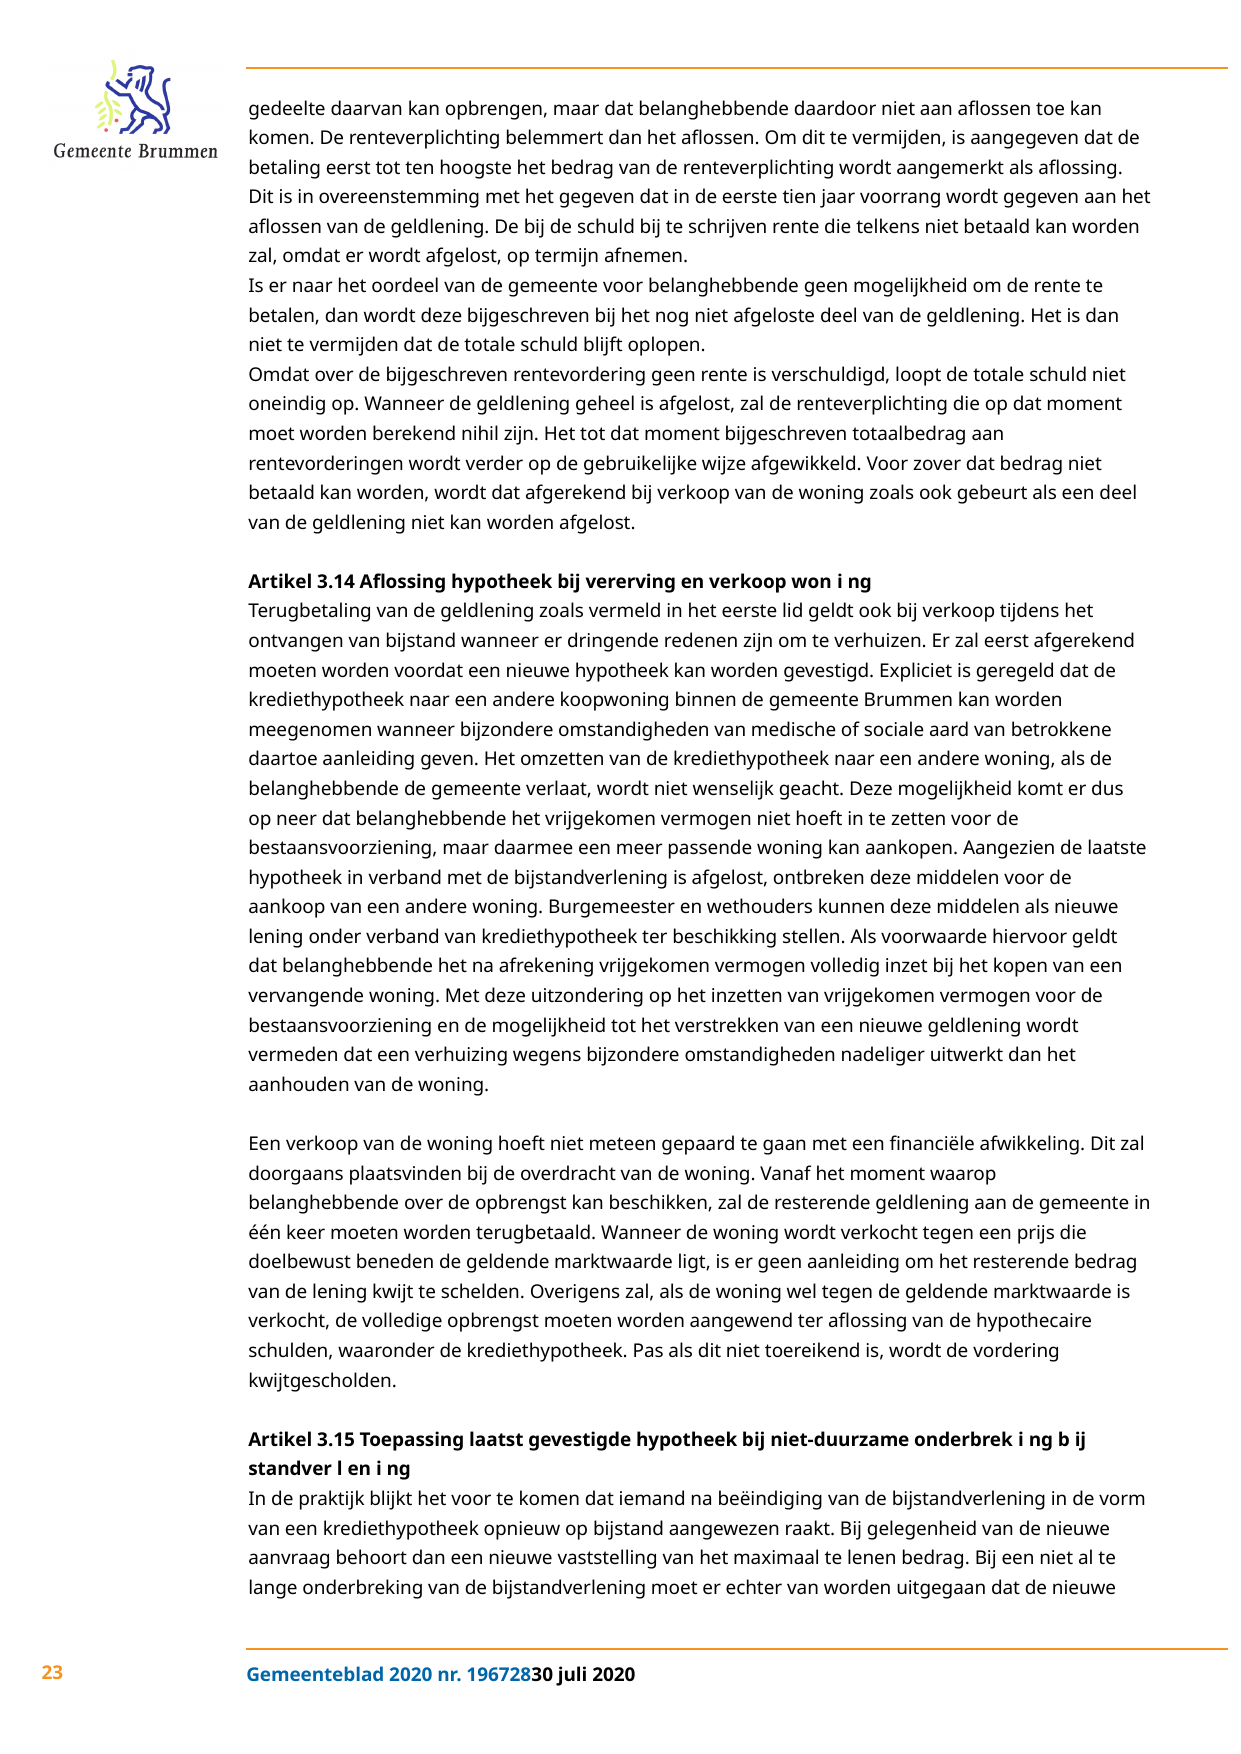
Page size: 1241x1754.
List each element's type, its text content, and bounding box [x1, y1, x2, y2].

text Omdat over de bijgeschreven rentevordering geen rente is verschuldigd, loopt de totale schuld niet oneindig op. Wanneer de geldlening geheel is afgelost, zal de renteverplichting die op dat moment moet worden berekend nihil zijn. Het tot dat moment bijgeschreven totaalbedrag aan rentevorderingen wordt verder op de gebruikelijke wijze afgewikkeld. Voor zover dat bedrag niet betaald kan worden, wordt dat afgerekend bij verkoop van de woning zoals ook gebeurt als een deel van de geldlening niet kan worden afgelost. [248, 361, 1152, 535]
text Een verkoop van de woning hoeft niet meteen gepaard te gaan met een financiële afwikkeling. Dit zal doorgaans plaatsvinden bij de overdracht van de woning. Vanaf het moment waarop belanghebbende over de opbrengst kan beschikken, zal de resterende geldlening aan de gemeente in één keer moeten worden terugbetaald. Wanneer de woning wordt verkocht tegen een prijs die doelbewust beneden de geldende marktwaarde ligt, is er geen aanleiding om het resterende bedrag van de lening kwijt te schelden. Overigens zal, als de woning wel tegen de geldende marktwaarde is verkocht, de volledige opbrengst moeten worden aangewend ter aflossing van de hypothecaire schulden, waaronder de krediethypotheek. Pas als dit niet toereikend is, wordt de vordering kwijtgescholden. [248, 1130, 1152, 1393]
text In de praktijk blijkt het voor te komen dat iemand na beëindiging van de bijstandverlening in de vorm van een krediethypotheek opnieuw op bijstand aangewezen raakt. Bij gelegenheid van de nieuwe aanvraag behoort dan een nieuwe vaststelling van het maximaal te lenen bedrag. Bij een niet al te lange onderbreking van de bijstandverlening moet er echter van worden uitgegaan dat de nieuwe [248, 1485, 1152, 1600]
text gedeelte daarvan kan opbrengen, maar dat belanghebbende daardoor niet aan aflossen toe kan komen. De renteverplichting belemmert dan het aflossen. Om dit te vermijden, is aangegeven dat de betaling eerst tot ten hoogste het bedrag van de renteverplichting wordt aangemerkt als aflossing. Dit is in overeenstemming met het gegeven dat in de eerste tien jaar voorrang wordt gegeven aan het aflossen van de geldlening. De bij de schuld bij te schrijven rente die telkens niet betaald kan worden zal, omdat er wordt afgelost, op termijn afnemen. [248, 95, 1152, 268]
text Artikel 3.15 Toepassing laatst gevestigde hypotheek bij niet-duurzame onderbrek i ng b ij standver l en i ng [248, 1426, 1152, 1481]
text Is er naar het oordeel van de gemeente voor belanghebbende geen mogelijkheid om de rente te betalen, dan wordt deze bijgeschreven bij het nog niet afgeloste deel van de geldlening. Het is dan niet te vermijden dat de totale schuld blijft oplopen. [248, 272, 1152, 357]
text Terugbetaling van de geldlening zoals vermeld in het eerste lid geldt ook bij verkoop tijdens het ontvangen van bijstand wanneer er dringende redenen zijn om te verhuizen. Er zal eerst afgerekend moeten worden voordat een nieuwe hypotheek kan worden gevestigd. Expliciet is geregeld dat de krediethypotheek naar een andere koopwoning binnen de gemeente Brummen kan worden meegenomen wanneer bijzondere omstandigheden van medische of sociale aard van betrokkene daartoe aanleiding geven. Het omzetten van de krediethypotheek naar een andere woning, als de belanghebbende de gemeente verlaat, wordt niet wenselijk geacht. Deze mogelijkheid komt er dus op neer dat belanghebbende het vrijgekomen vermogen niet hoeft in te zetten voor de bestaansvoorziening, maar daarmee een meer passende woning kan aankopen. Aangezien de laatste hypotheek in verband met de bijstandverlening is afgelost, ontbreken deze middelen voor de aankoop van een andere woning. Burgemeester en wethouders kunnen deze middelen als nieuwe lening onder verband van krediethypotheek ter beschikking stellen. Als voorwaarde hiervoor geldt dat belanghebbende het na afrekening vrijgekomen vermogen volledig inzet bij het kopen van een vervangende woning. Met deze uitzondering op het inzetten van vrijgekomen vermogen voor de bestaansvoorziening en de mogelijkheid tot het verstrekken van een nieuwe geldlening wordt vermeden dat een verhuizing wegens bijzondere omstandigheden nadeliger uitwerkt dan het aanhouden van de woning. [248, 598, 1152, 1097]
text Artikel 3.14 Aflossing hypotheek bij vererving en verkoop won i ng [248, 568, 1152, 594]
picture [41, 47, 231, 172]
